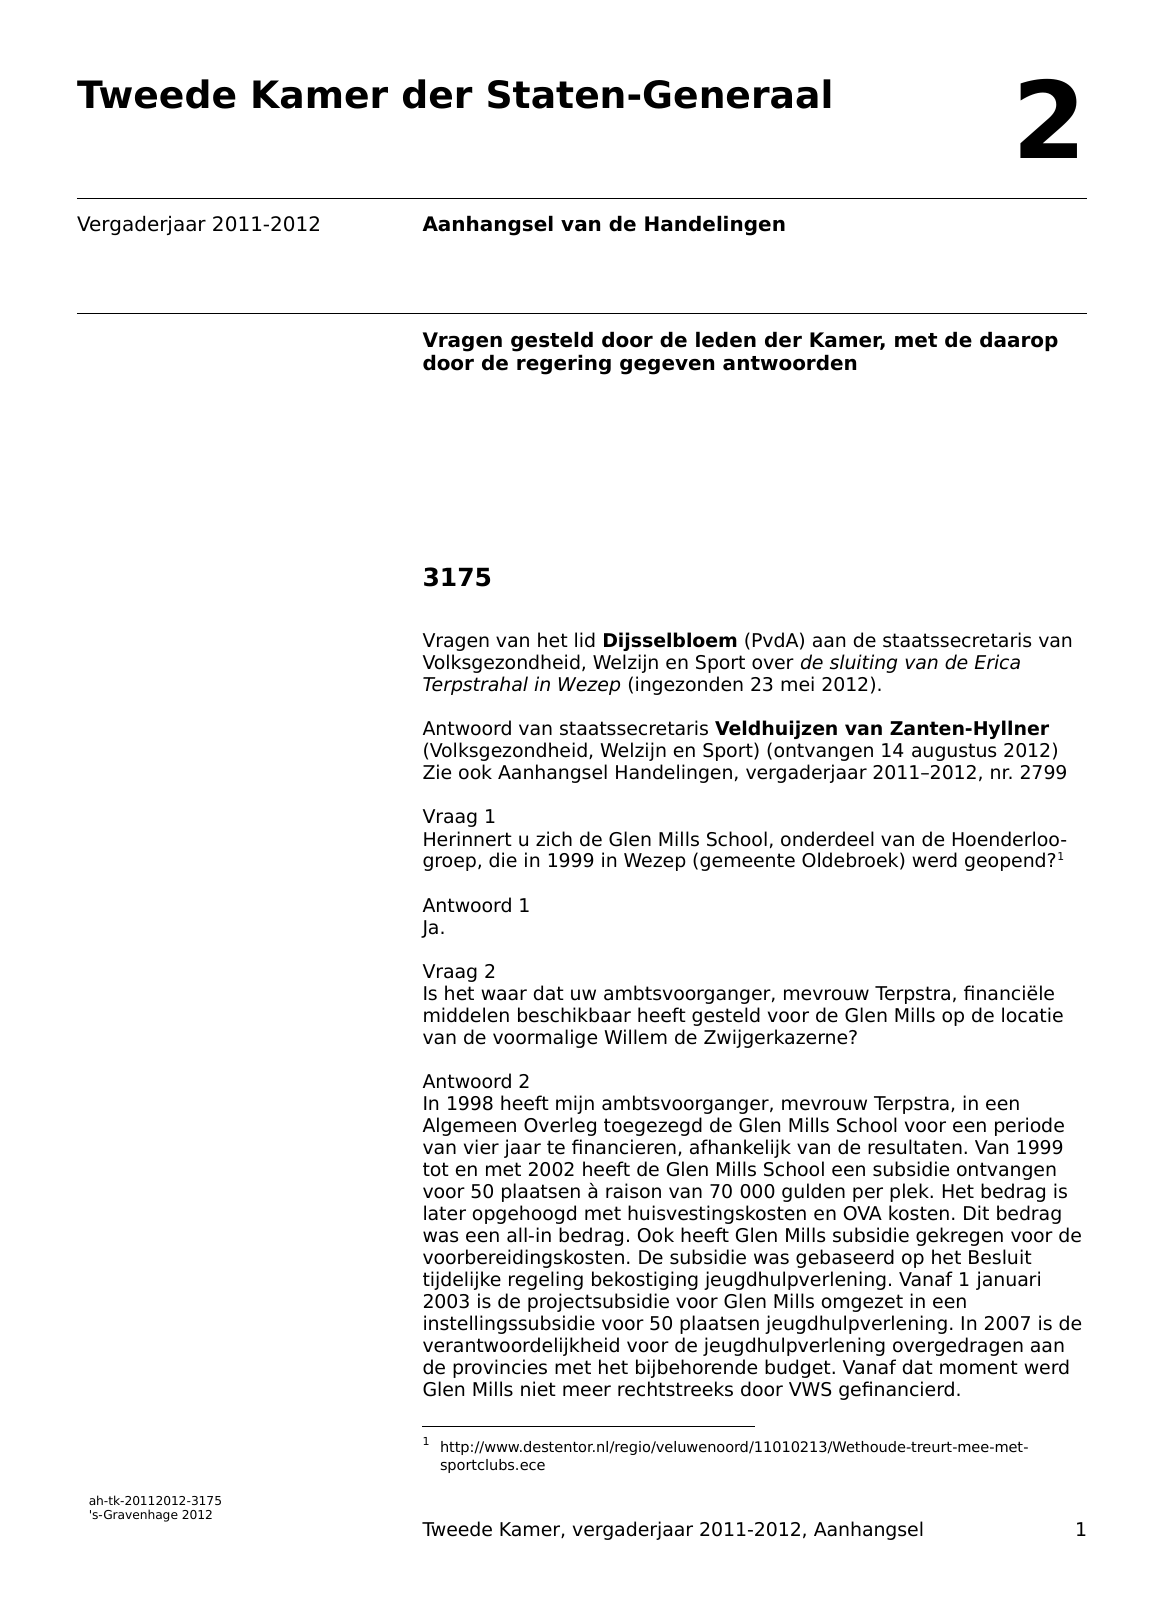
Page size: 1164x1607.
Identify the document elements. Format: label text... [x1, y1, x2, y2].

text Antwoord van staatssecretaris Veldhuijzen van Zanten-Hyllner (Volksgezondheid, Welzijn en Sport) (ontvangen 14 augustus 2012) Zie ook Aanhangsel Handelingen, vergaderjaar 2011–2012, nr. 2799 [422, 718, 1087, 784]
text Herinnert u zich de Glen Mills School, onderdeel van de Hoenderloo-groep, die in 1999 in Wezep (gemeente Oldebroek) werd geopend? [422, 828, 1087, 872]
text Vraag 2 [422, 961, 1087, 983]
text 3175 [422, 563, 1087, 592]
text http://www.destentor.nl/regio/veluwenoord/11010213/Wethoude-treurt-mee-met-sportclubs.ece [422, 1435, 1087, 1474]
table_cell [77, 314, 422, 375]
text Antwoord 1 [422, 894, 1087, 917]
table_header 2 [886, 59, 1087, 198]
text In 1998 heeft mijn ambtsvoorganger, mevrouw Terpstra, in een Algemeen Overleg toegezegd de Glen Mills School voor een periode van vier jaar te financieren, afhankelijk van de resultaten. Van 1999 tot en met 2002 heeft de Glen Mills School een subsidie ontvangen voor 50 plaatsen à raison van 70 000 gulden per plek. Het bedrag is later opgehoogd met huisvestingskosten en OVA kosten. Dit bedrag was een all-in bedrag. Ook heeft Glen Mills subsidie gekregen voor de voorbereidingskosten. De subsidie was gebaseerd op het Besluit tijdelijke regeling bekostiging jeugdhulpverlening. Vanaf 1 januari 2003 is de projectsubsidie voor Glen Mills omgezet in een instellingssubsidie voor 50 plaatsen jeugdhulpverlening. In 2007 is de verantwoordelijkheid voor de jeugdhulpverlening overgedragen aan de provincies met het bijbehorende budget. Vanaf dat moment werd Glen Mills niet meer rechtstreeks door VWS gefinancierd. [422, 1093, 1087, 1401]
text ah-tk-20112012-3175 [88, 1494, 323, 1508]
text Is het waar dat uw ambtsvoorganger, mevrouw Terpstra, financiële middelen beschikbaar heeft gesteld voor de Glen Mills op de locatie van de voormalige Willem de Zwijgerkazerne? [422, 983, 1087, 1049]
text Ja. [422, 917, 1087, 938]
table_cell Vergaderjaar 2011-2012 [77, 199, 422, 313]
text Vraag 1 [422, 806, 1087, 828]
table_cell Vragen gesteld door de leden der Kamer, met de daarop door de regering gegeven antwoorden [422, 314, 1087, 375]
text Antwoord 2 [422, 1071, 1087, 1093]
text 's-Gravenhage 2012 [88, 1508, 323, 1522]
table_header Tweede Kamer der Staten-Generaal [77, 59, 886, 198]
text Vragen van het lid Dijsselbloem (PvdA) aan de staatssecretaris van Volksgezondheid, Welzijn en Sport over de sluiting van de Erica Terpstrahal in Wezep (ingezonden 23 mei 2012). [422, 630, 1087, 696]
table_cell Aanhangsel van de Handelingen [422, 199, 1087, 313]
